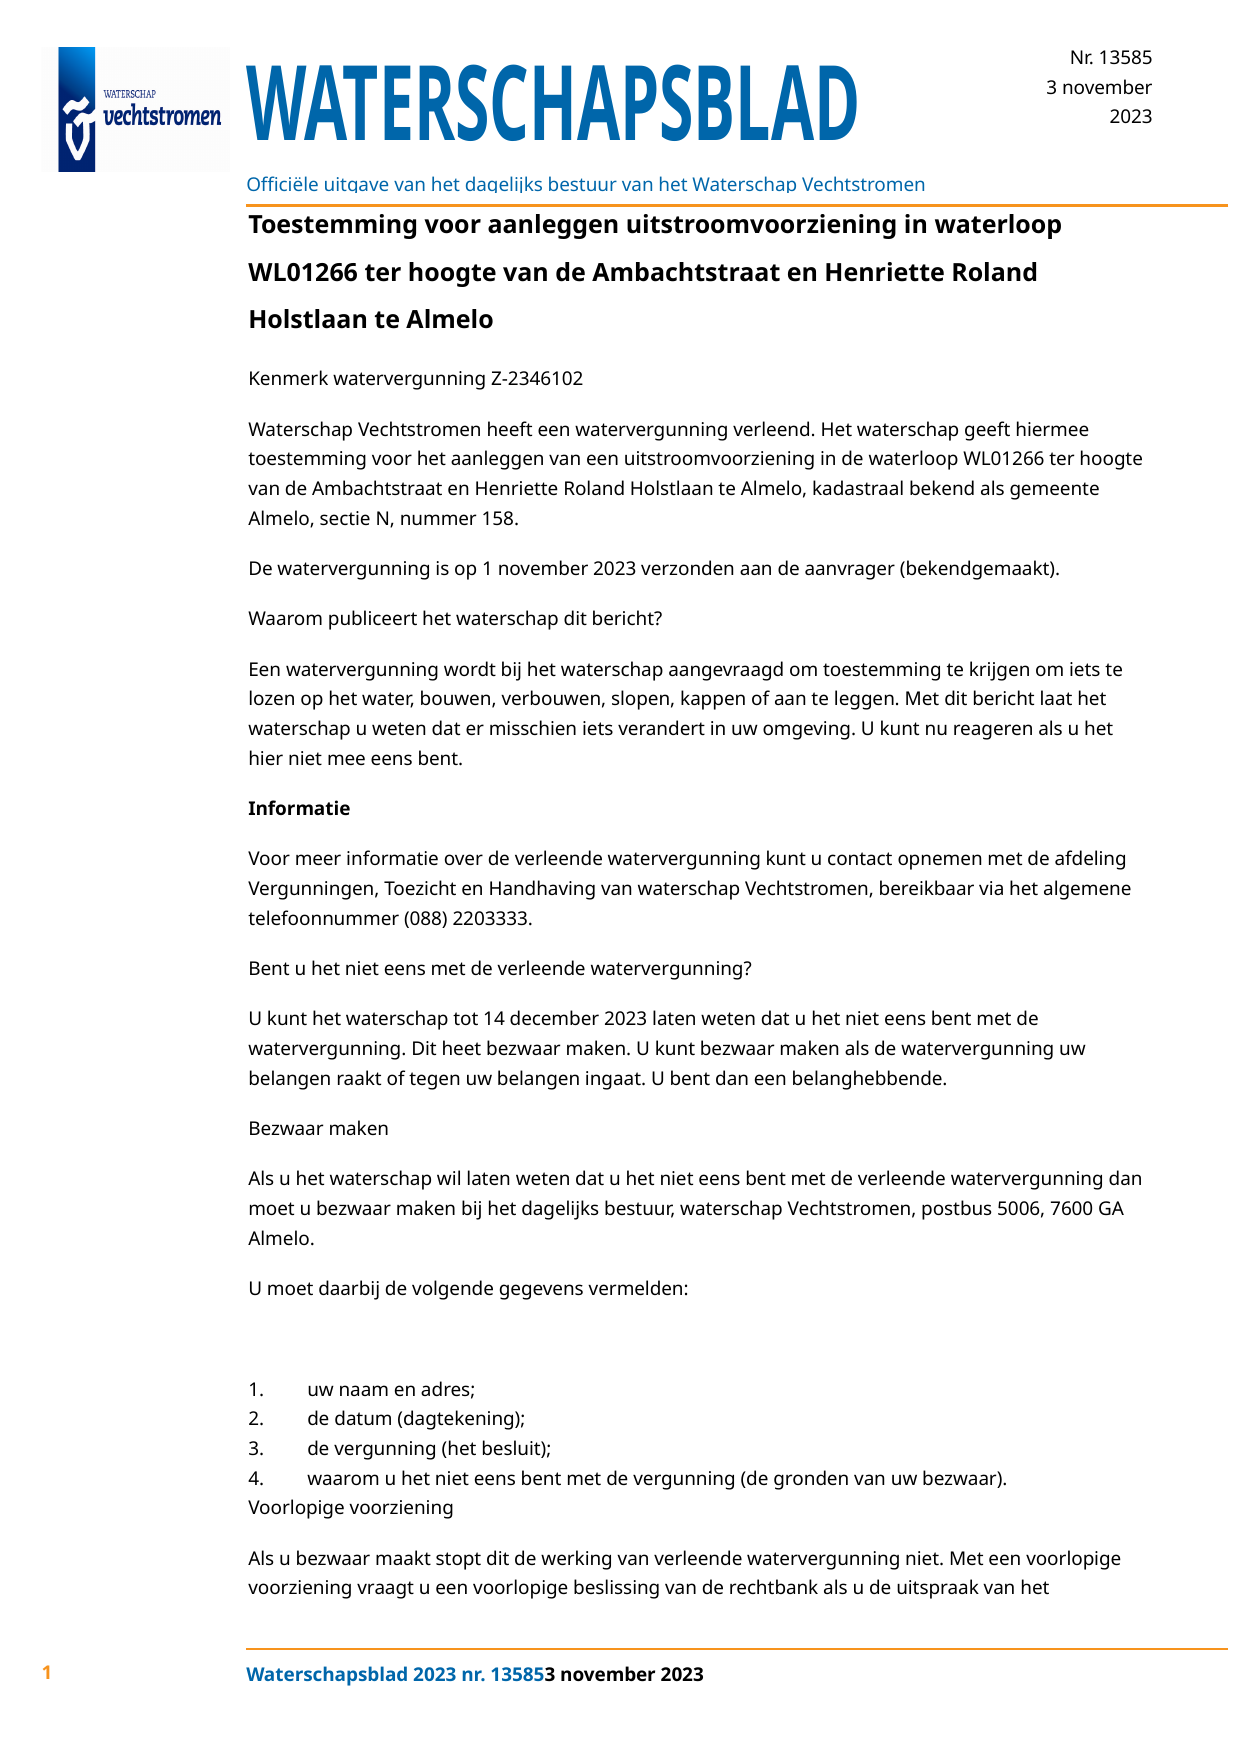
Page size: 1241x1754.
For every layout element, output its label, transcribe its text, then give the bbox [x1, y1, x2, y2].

text Bezwaar maken [248, 1115, 1152, 1141]
text U kunt het waterschap tot 14 december 2023 laten weten dat u het niet eens bent met de watervergunning. Dit heet bezwaar maken. U kunt bezwaar maken als de watervergunning uw belangen raakt of tegen uw belangen ingaat. U bent dan een belanghebbende. [248, 1006, 1152, 1090]
text Toestemming voor aanleggen uitstroomvoorziening in waterloop WL01266 ter hoogte van de Ambachtstraat en Henriette Roland Holstlaan te Almelo [248, 207, 1152, 336]
list de datum (dagtekening); [248, 1406, 1152, 1431]
text Voorlopige voorziening [248, 1494, 1152, 1520]
text Informatie [248, 795, 1152, 821]
text U moet daarbij de volgende gegevens vermelden: [248, 1275, 1152, 1301]
list de vergunning (het besluit); [248, 1435, 1152, 1461]
text De watervergunning is op 1 november 2023 verzonden aan de aanvrager (bekendgemaakt). [248, 555, 1152, 581]
text Als u bezwaar maakt stopt dit de werking van verleende watervergunning niet. Met een voorlopige voorziening vraagt u een voorlopige beslissing van de rechtbank als u de uitspraak van het [248, 1545, 1152, 1600]
text Waterschap Vechtstromen heeft een watervergunning verleend. Het waterschap geeft hiermee toestemming voor het aanleggen van een uitstroomvoorziening in de waterloop WL01266 ter hoogte van de Ambachtstraat en Henriette Roland Holstlaan te Almelo, kadastraal bekend als gemeente Almelo, sectie N, nummer 158. [248, 416, 1152, 530]
text Bent u het niet eens met de verleende watervergunning? [248, 955, 1152, 981]
text Voor meer informatie over de verleende watervergunning kunt u contact opnemen met de afdeling Vergunningen, Toezicht en Handhaving van waterschap Vechtstromen, bereikbaar via het algemene telefoonnummer (088) 2203333. [248, 846, 1152, 930]
text Kenmerk watervergunning Z-2346102 [248, 366, 1152, 391]
list waarom u het niet eens bent met de vergunning (de gronden van uw bezwaar). [248, 1465, 1152, 1490]
text Waarom publiceert het waterschap dit bericht? [248, 606, 1152, 631]
text Een watervergunning wordt bij het waterschap aangevraagd om toestemming te krijgen om iets te lozen op het water, bouwen, verbouwen, slopen, kappen of aan te leggen. Met dit bericht laat het waterschap u weten dat er misschien iets verandert in uw omgeving. U kunt nu reageren als u het hier niet mee eens bent. [248, 656, 1152, 770]
text Als u het waterschap wil laten weten dat u het niet eens bent met de verleende watervergunning dan moet u bezwaar maken bij het dagelijks bestuur, waterschap Vechtstromen, postbus 5006, 7600 GA Almelo. [248, 1166, 1152, 1250]
list uw naam en adres; [248, 1376, 1152, 1402]
picture [41, 47, 231, 172]
